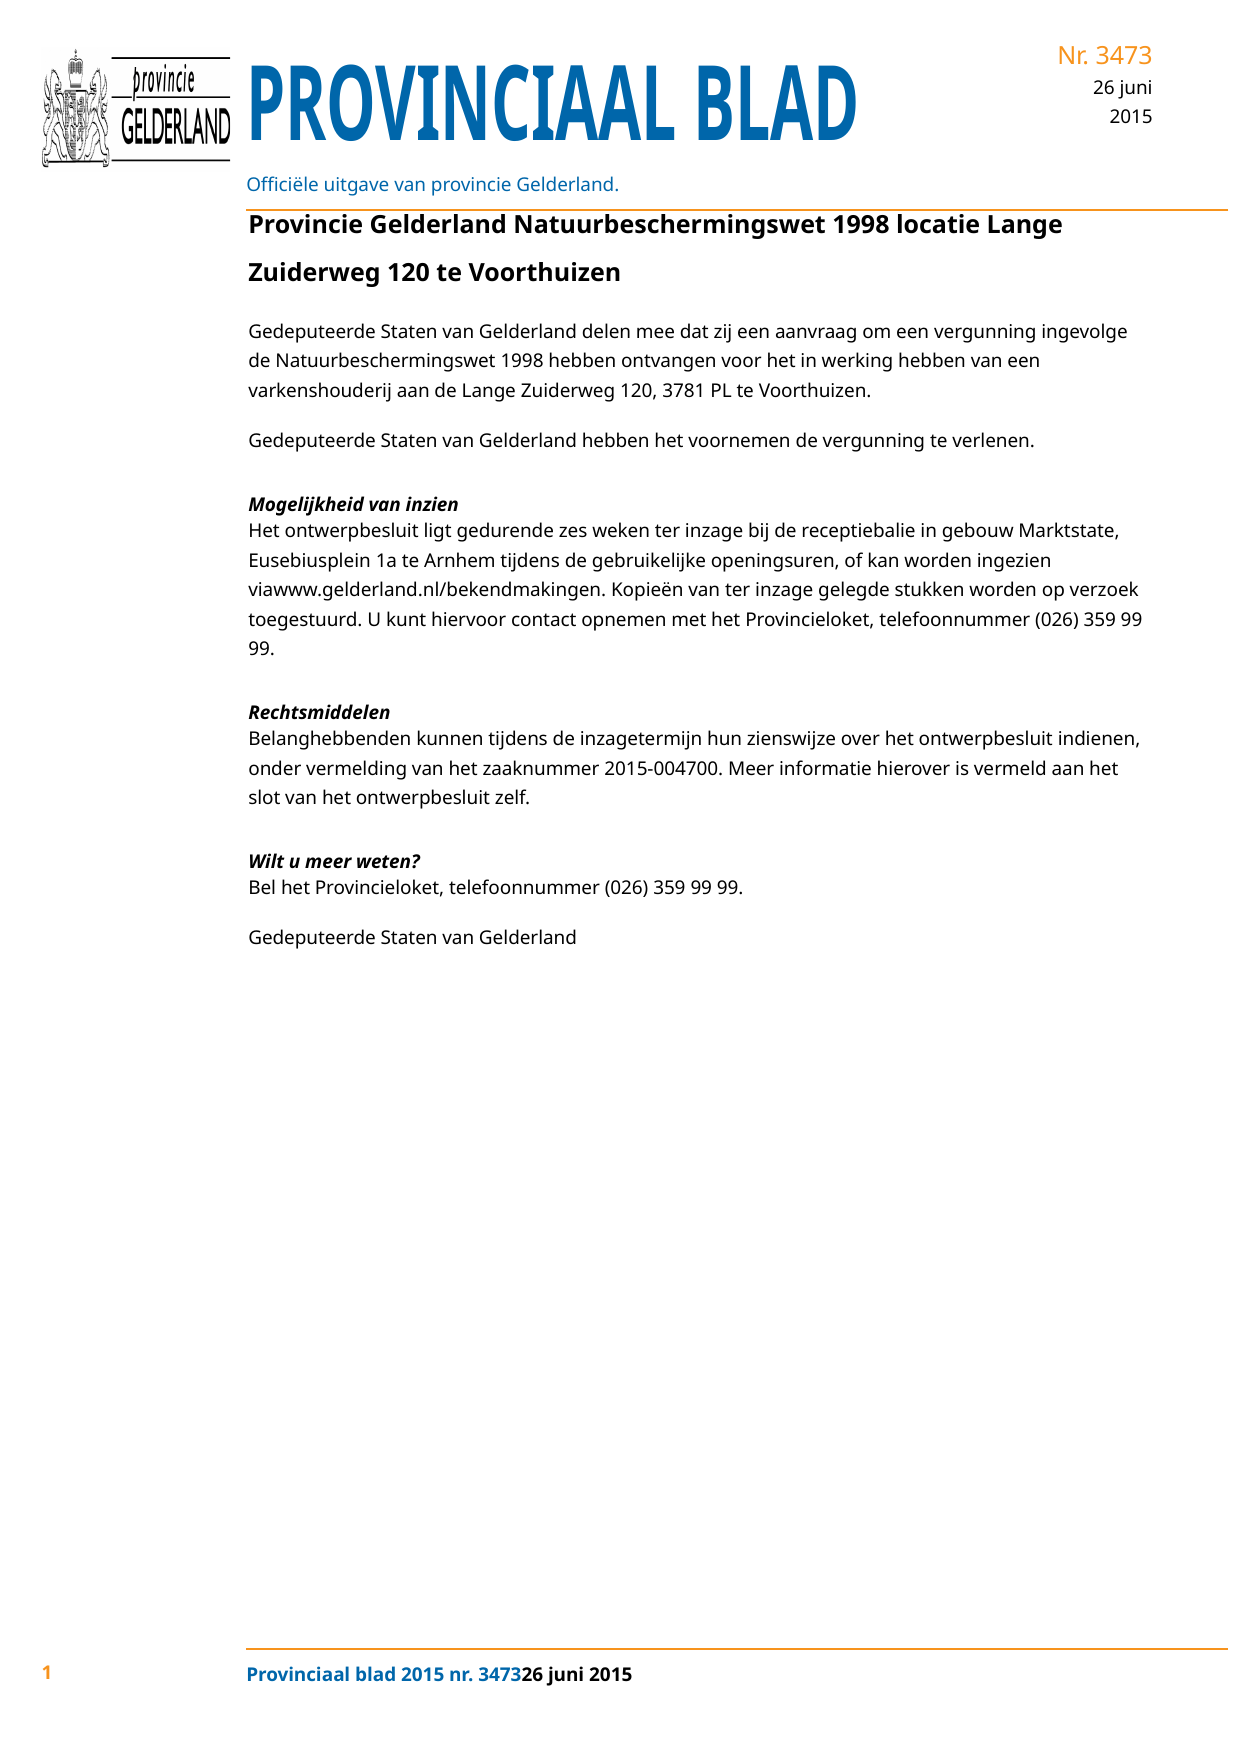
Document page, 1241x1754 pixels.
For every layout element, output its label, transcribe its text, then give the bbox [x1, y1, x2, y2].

text Belanghebbenden kunnen tijdens de inzagetermijn hun zienswijze over het ontwerpbesluit indienen, onder vermelding van het zaaknummer 2015-004700. Meer informatie hierover is vermeld aan het slot van het ontwerpbesluit zelf. [248, 725, 1152, 810]
text Wilt u meer weten? [248, 848, 1152, 874]
text Gedeputeerde Staten van Gelderland [248, 924, 1152, 950]
text Provincie Gelderland Natuurbeschermingswet 1998 locatie Lange Zuiderweg 120 te Voorthuizen [248, 211, 1152, 288]
picture [41, 47, 231, 172]
text Mogelijkheid van inzien [248, 491, 1152, 517]
text Bel het Provincieloket, telefoonnummer (026) 359 99 99. [248, 874, 1152, 900]
text Rechtsmiddelen [248, 699, 1152, 725]
text Het ontwerpbesluit ligt gedurende zes weken ter inzage bij de receptiebalie in gebouw Marktstate, Eusebiusplein 1a te Arnhem tijdens de gebruikelijke openingsuren, of kan worden ingezien viawww.gelderland.nl/bekendmakingen. Kopieën van ter inzage gelegde stukken worden op verzoek toegestuurd. U kunt hiervoor contact opnemen met het Provincieloket, telefoonnummer (026) 359 99 99. [248, 517, 1152, 661]
text Gedeputeerde Staten van Gelderland hebben het voornemen de vergunning te verlenen. [248, 427, 1152, 453]
text Gedeputeerde Staten van Gelderland delen mee dat zij een aanvraag om een vergunning ingevolge de Natuurbeschermingswet 1998 hebben ontvangen voor het in werking hebben van een varkenshouderij aan de Lange Zuiderweg 120, 3781 PL te Voorthuizen. [248, 318, 1152, 403]
